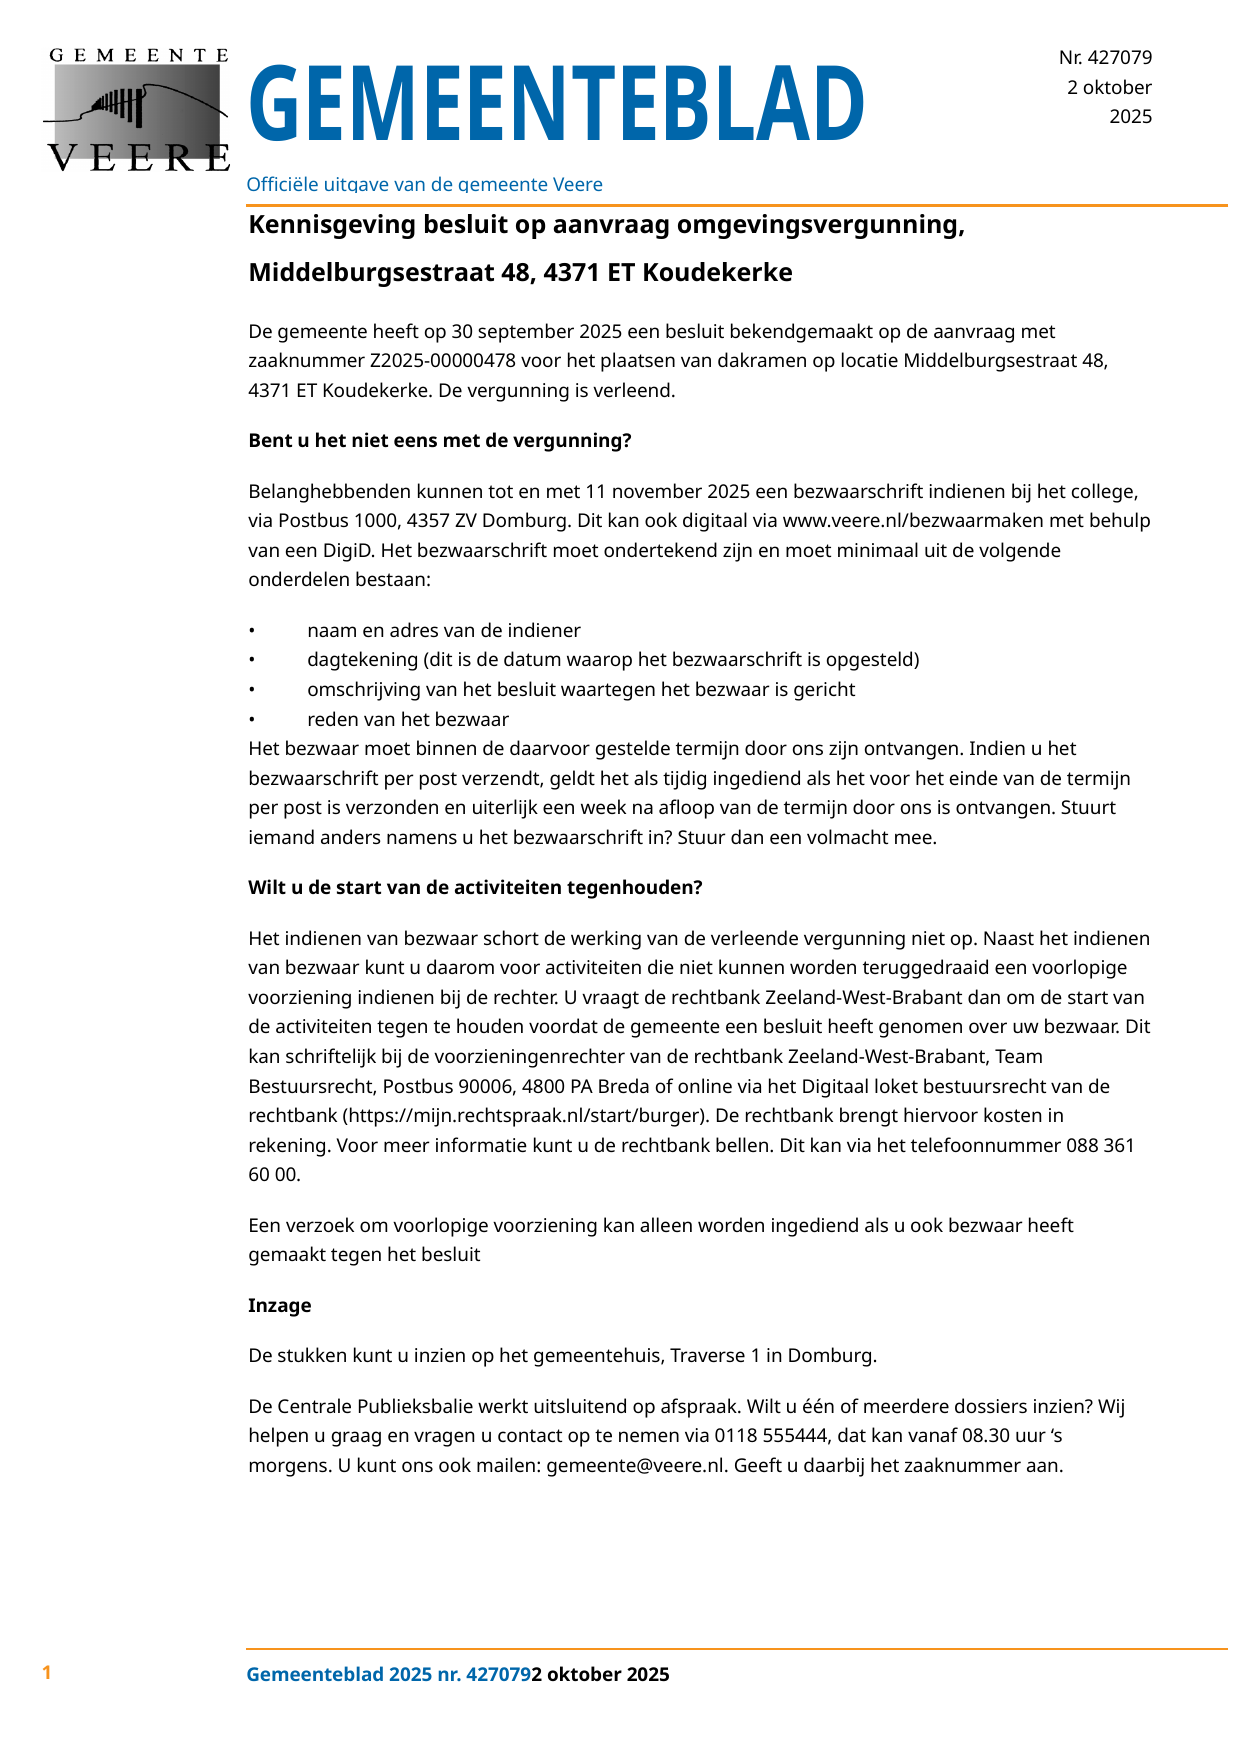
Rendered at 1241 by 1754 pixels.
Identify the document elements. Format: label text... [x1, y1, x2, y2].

text De Centrale Publieksbalie werkt uitsluitend op afspraak. Wilt u één of meerdere dossiers inzien? Wij helpen u graag en vragen u contact op te nemen via 0118 555444, dat kan vanaf 08.30 uur ‘s morgens. U kunt ons ook mailen: gemeente@veere.nl. Geeft u daarbij het zaaknummer aan. [248, 1393, 1152, 1478]
list dagtekening (dit is de datum waarop het bezwaarschrift is opgesteld) [248, 647, 1152, 672]
text Wilt u de start van de activiteiten tegenhouden? [248, 874, 1152, 900]
text Het bezwaar moet binnen de daarvoor gestelde termijn door ons zijn ontvangen. Indien u het bezwaarschrift per post verzendt, geldt het als tijdig ingediend als het voor het einde van de termijn per post is verzonden en uiterlijk een week na afloop van de termijn door ons is ontvangen. Stuurt iemand anders namens u het bezwaarschrift in? Stuur dan een volmacht mee. [248, 735, 1152, 850]
picture [41, 47, 231, 172]
list naam en adres van de indiener [248, 617, 1152, 643]
text De stukken kunt u inzien op het gemeentehuis, Traverse 1 in Domburg. [248, 1342, 1152, 1368]
list reden van het bezwaar [248, 706, 1152, 732]
text Een verzoek om voorlopige voorziening kan alleen worden ingediend als u ook bezwaar heeft gemaakt tegen het besluit [248, 1212, 1152, 1267]
text Belanghebbenden kunnen tot en met 11 november 2025 een bezwaarschrift indienen bij het college, via Postbus 1000, 4357 ZV Domburg. Dit kan ook digitaal via www.veere.nl/bezwaarmaken met behulp van een DigiD. Het bezwaarschrift moet ondertekend zijn en moet minimaal uit de volgende onderdelen bestaan: [248, 478, 1152, 592]
text Inzage [248, 1292, 1152, 1318]
text Bent u het niet eens met de vergunning? [248, 427, 1152, 453]
text Het indienen van bezwaar schort de werking van de verleende vergunning niet op. Naast het indienen van bezwaar kunt u daarom voor activiteiten die niet kunnen worden teruggedraaid een voorlopige voorziening indienen bij de rechter. U vraagt de rechtbank Zeeland-West-Brabant dan om de start van de activiteiten tegen te houden voordat de gemeente een besluit heeft genomen over uw bezwaar. Dit kan schriftelijk bij de voorzieningenrechter van de rechtbank Zeeland-West-Brabant, Team Bestuursrecht, Postbus 90006, 4800 PA Breda of online via het Digitaal loket bestuursrecht van de rechtbank (https://mijn.rechtspraak.nl/start/burger). De rechtbank brengt hiervoor kosten in rekening. Voor meer informatie kunt u de rechtbank bellen. Dit kan via het telefoonnummer 088 361 60 00. [248, 925, 1152, 1187]
text Kennisgeving besluit op aanvraag omgevingsvergunning, Middelburgsestraat 48, 4371 ET Koudekerke [248, 207, 1152, 288]
list omschrijving van het besluit waartegen het bezwaar is gericht [248, 676, 1152, 702]
text De gemeente heeft op 30 september 2025 een besluit bekendgemaakt op de aanvraag met zaaknummer Z2025-00000478 voor het plaatsen van dakramen op locatie Middelburgsestraat 48, 4371 ET Koudekerke. De vergunning is verleend. [248, 318, 1152, 403]
